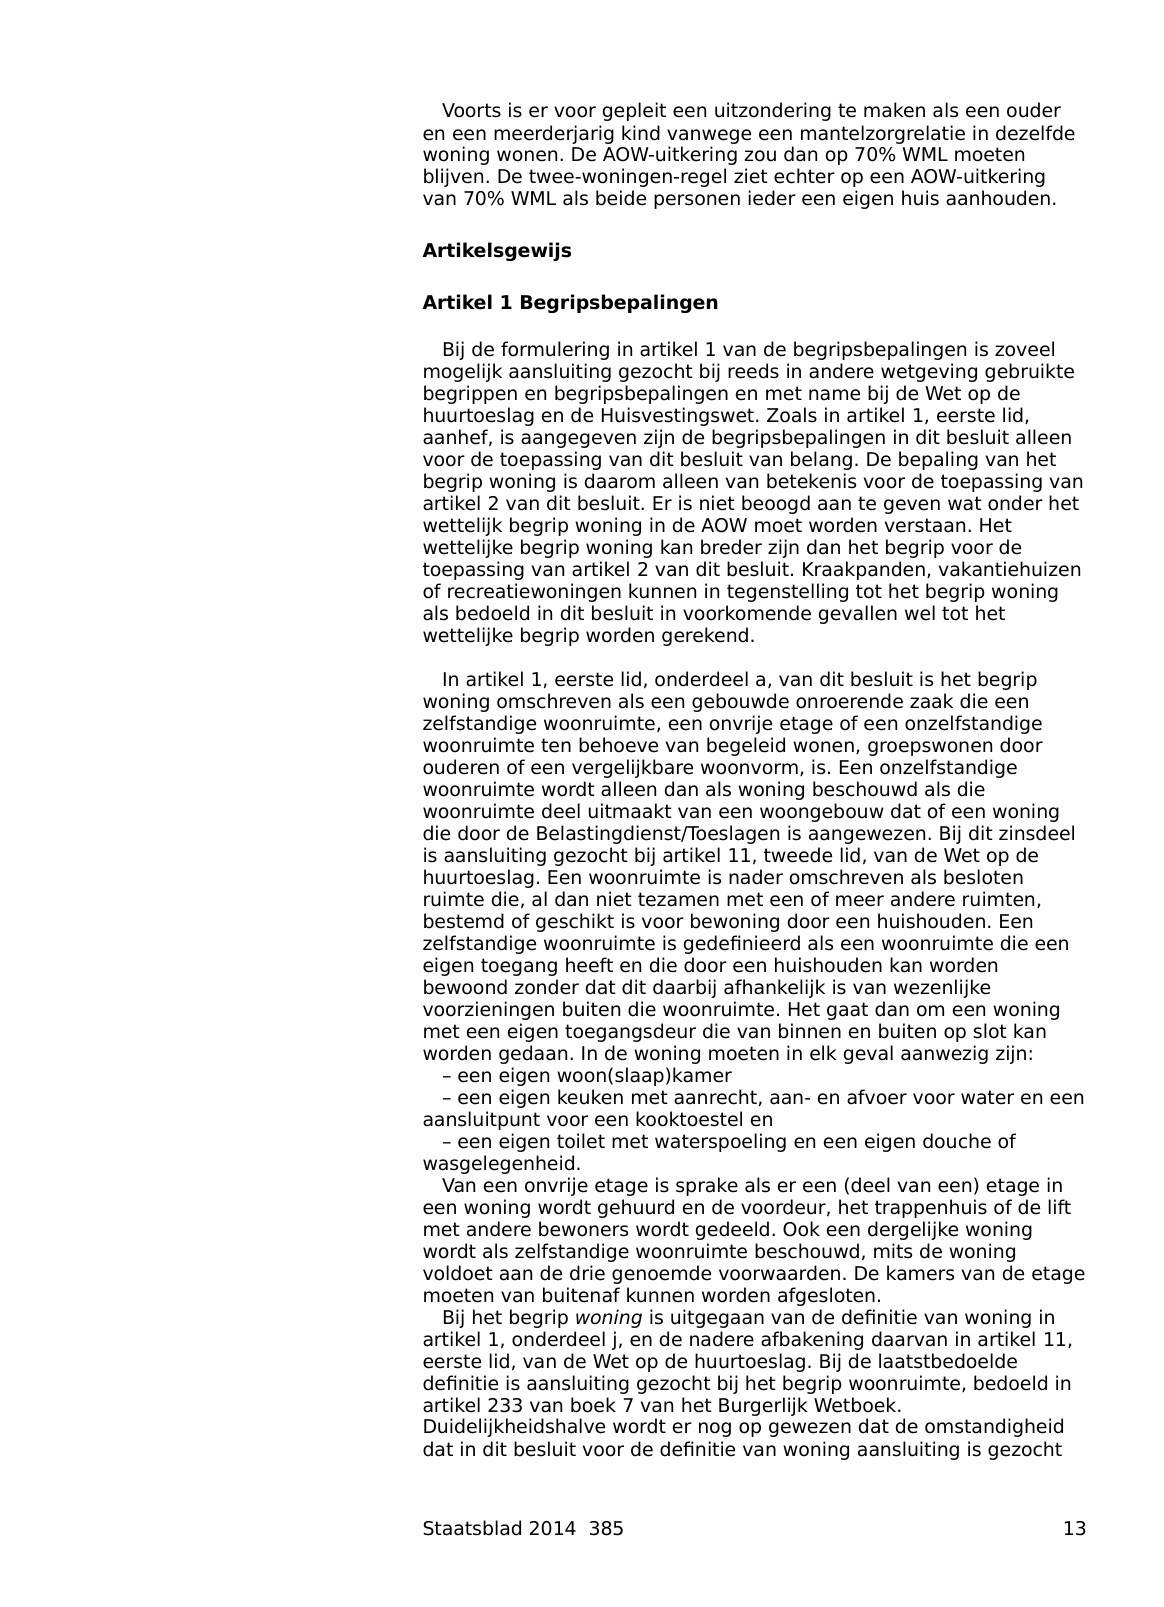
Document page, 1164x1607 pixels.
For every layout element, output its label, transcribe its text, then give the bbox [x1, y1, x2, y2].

text Voorts is er voor gepleit een uitzondering te maken als een ouder en een meerderjarig kind vanwege een mantelzorgrelatie in dezelfde woning wonen. De AOW-uitkering zou dan op 70% WML moeten blijven. De twee-woningen-regel ziet echter op een AOW-uitkering van 70% WML als beide personen ieder een eigen huis aanhouden. [422, 100, 1087, 210]
text Van een onvrije etage is sprake als er een (deel van een) etage in een woning wordt gehuurd en de voordeur, het trappenhuis of de lift met andere bewoners wordt gedeeld. Ook een dergelijke woning wordt als zelfstandige woonruimte beschouwd, mits de woning voldoet aan de drie genoemde voorwaarden. De kamers van de etage moeten van buitenaf kunnen worden afgesloten. [422, 1175, 1087, 1307]
text In artikel 1, eerste lid, onderdeel a, van dit besluit is het begrip woning omschreven als een gebouwde onroerende zaak die een zelfstandige woonruimte, een onvrije etage of een onzelfstandige woonruimte ten behoeve van begeleid wonen, groepswonen door ouderen of een vergelijkbare woonvorm, is. Een onzelfstandige woonruimte wordt alleen dan als woning beschouwd als die woonruimte deel uitmaakt van een woongebouw dat of een woning die door de Belastingdienst/Toeslagen is aangewezen. Bij dit zinsdeel is aansluiting gezocht bij artikel 11, tweede lid, van de Wet op de huurtoeslag. Een woonruimte is nader omschreven als besloten ruimte die, al dan niet tezamen met een of meer andere ruimten, bestemd of geschikt is voor bewoning door een huishouden. Een zelfstandige woonruimte is gedefinieerd als een woonruimte die een eigen toegang heeft en die door een huishouden kan worden bewoond zonder dat dit daarbij afhankelijk is van wezenlijke voorzieningen buiten die woonruimte. Het gaat dan om een woning met een eigen toegangsdeur die van binnen en buiten op slot kan worden gedaan. In de woning moeten in elk geval aanwezig zijn: [422, 669, 1087, 1065]
text – een eigen toilet met waterspoeling en een eigen douche of wasgelegenheid. [422, 1131, 1087, 1175]
text – een eigen woon(slaap)kamer [422, 1065, 1087, 1087]
text Bij de formulering in artikel 1 van de begripsbepalingen is zoveel mogelijk aansluiting gezocht bij reeds in andere wetgeving gebruikte begrippen en begripsbepalingen en met name bij de Wet op de huurtoeslag en de Huisvestingswet. Zoals in artikel 1, eerste lid, aanhef, is aangegeven zijn de begripsbepalingen in dit besluit alleen voor de toepassing van dit besluit van belang. De bepaling van het begrip woning is daarom alleen van betekenis voor de toepassing van artikel 2 van dit besluit. Er is niet beoogd aan te geven wat onder het wettelijk begrip woning in de AOW moet worden verstaan. Het wettelijke begrip woning kan breder zijn dan het begrip voor de toepassing van artikel 2 van dit besluit. Kraakpanden, vakantiehuizen of recreatiewoningen kunnen in tegenstelling tot het begrip woning als bedoeld in dit besluit in voorkomende gevallen wel tot het wettelijke begrip worden gerekend. [422, 339, 1087, 647]
text Bij het begrip woning is uitgegaan van de definitie van woning in artikel 1, onderdeel j, en de nadere afbakening daarvan in artikel 11, eerste lid, van de Wet op de huurtoeslag. Bij de laatstbedoelde definitie is aansluiting gezocht bij het begrip woonruimte, bedoeld in artikel 233 van boek 7 van het Burgerlijk Wetboek. Duidelijkheidshalve wordt er nog op gewezen dat de omstandigheid dat in dit besluit voor de definitie van woning aansluiting is gezocht [422, 1307, 1087, 1460]
text – een eigen keuken met aanrecht, aan- en afvoer voor water en een aansluitpunt voor een kooktoestel en [422, 1087, 1087, 1131]
subtitle Artikelsgewijs [422, 240, 1087, 262]
subtitle Artikel 1 Begripsbepalingen [422, 292, 1087, 314]
